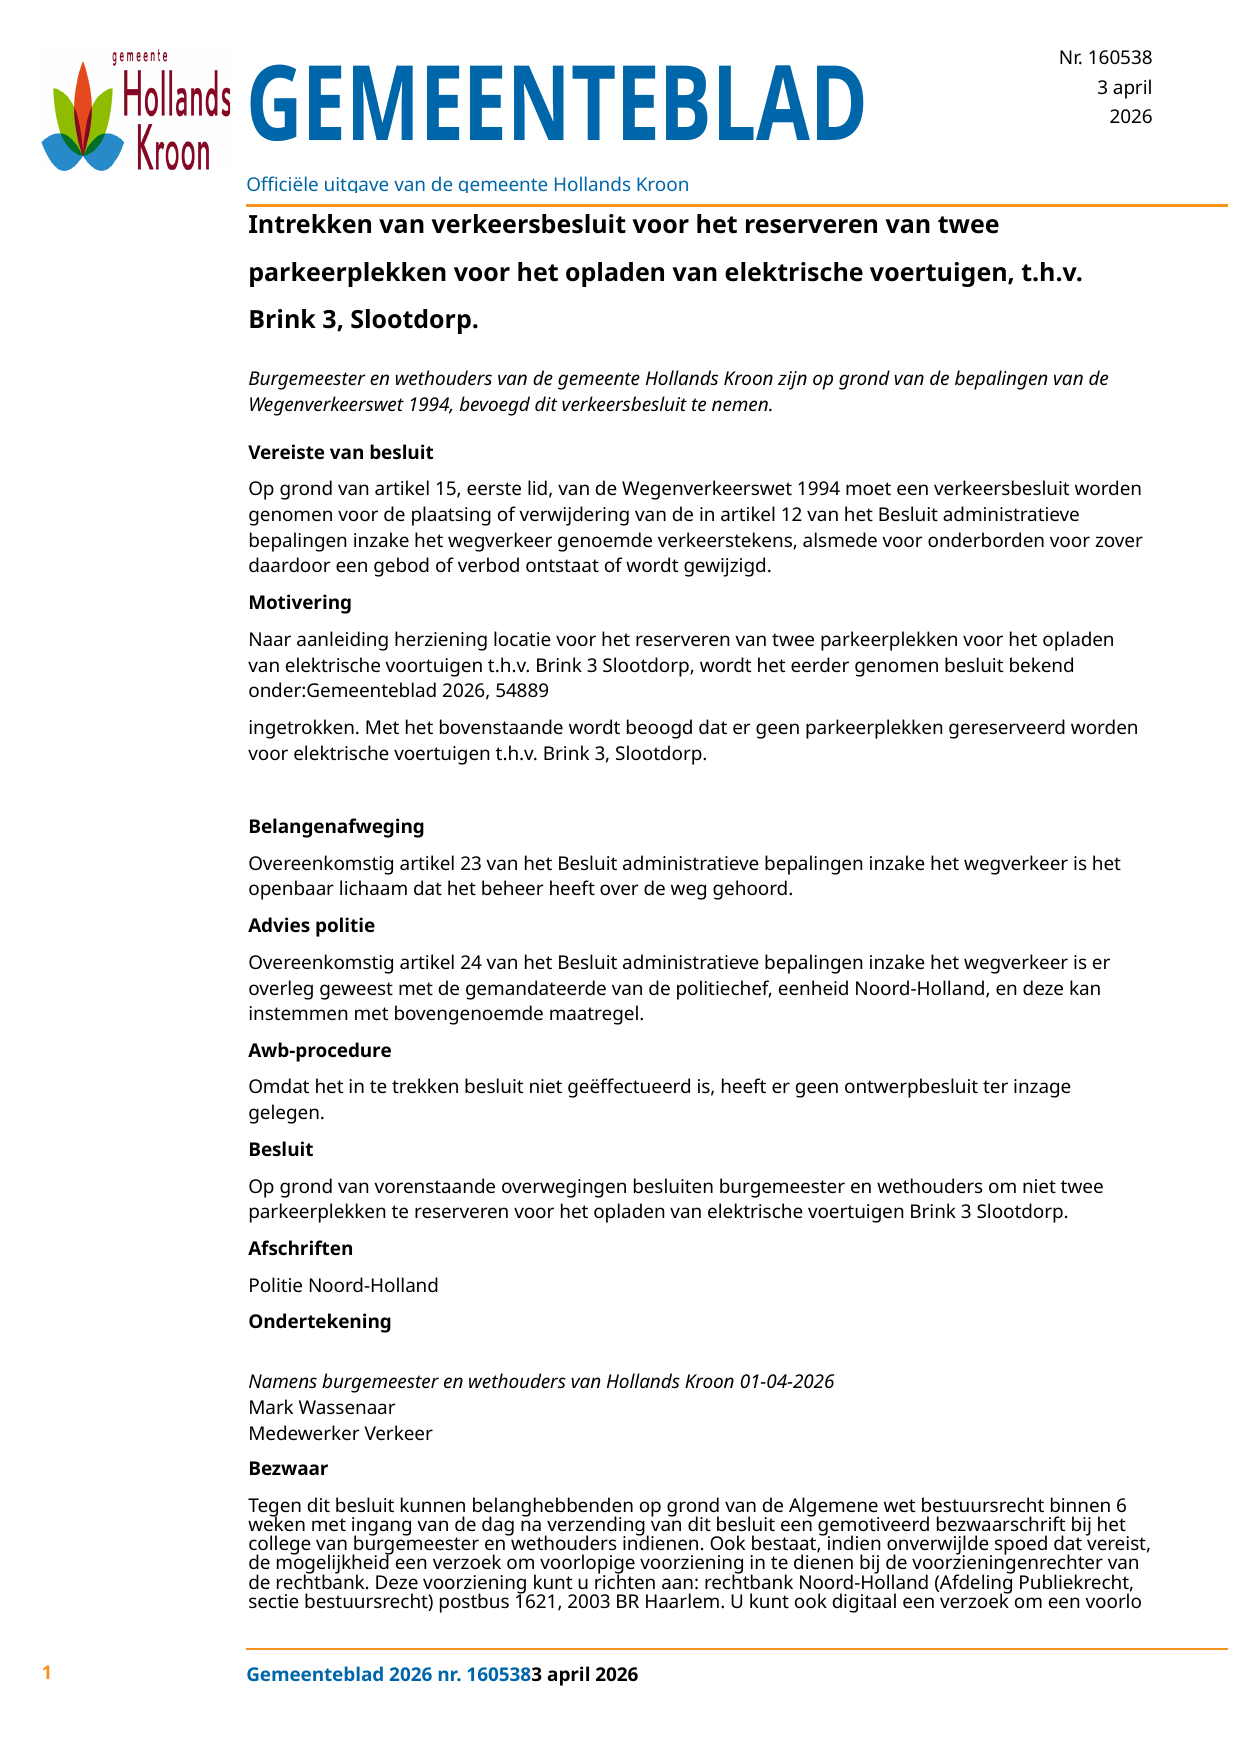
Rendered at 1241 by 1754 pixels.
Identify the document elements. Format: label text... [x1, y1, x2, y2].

text Tegen dit besluit kunnen belanghebbenden op grond van de Algemene wet bestuursrecht binnen 6 weken met ingang van de dag na verzending van dit besluit een gemotiveerd bezwaarschrift bij het college van burgemeester en wethouders indienen. Ook bestaat, indien onverwijlde spoed dat vereist, de mogelijkheid een verzoek om voorlopige voorziening in te dienen bij de voorzieningenrechter van de rechtbank. Deze voorziening kunt u richten aan: rechtbank Noord-Holland (Afdeling Publiekrecht, sectie bestuursrecht) postbus 1621, 2003 BR Haarlem. U kunt ook digitaal een verzoek om een voorlo [248, 1497, 1152, 1612]
text Op grond van artikel 15, eerste lid, van de Wegenverkeerswet 1994 moet een verkeersbesluit worden genomen voor de plaatsing of verwijdering van de in artikel 12 van het Besluit administratieve bepalingen inzake het wegverkeer genoemde verkeerstekens, alsmede voor onderborden voor zover daardoor een gebod of verbod ontstaat of wordt gewijzigd. [248, 476, 1152, 578]
text ingetrokken. Met het bovenstaande wordt beoogd dat er geen parkeerplekken gereserveerd worden voor elektrische voertuigen t.h.v. Brink 3, Slootdorp. [248, 714, 1152, 766]
text Naar aanleiding herziening locatie voor het reserveren van twee parkeerplekken voor het opladen van elektrische voortuigen t.h.v. Brink 3 Slootdorp, wordt het eerder genomen besluit bekend onder:Gemeenteblad 2026, 54889 [248, 626, 1152, 703]
text Medewerker Verkeer [248, 1420, 1152, 1446]
text Advies politie [248, 912, 1152, 938]
text Belangenafweging [248, 813, 1152, 839]
text Overeenkomstig artikel 23 van het Besluit administratieve bepalingen inzake het wegverkeer is het openbaar lichaam dat het beheer heeft over de weg gehoord. [248, 850, 1152, 901]
picture [41, 47, 231, 172]
text Namens burgemeester en wethouders van Hollands Kroon 01-04-2026 [248, 1369, 1152, 1394]
text Awb-procedure [248, 1037, 1152, 1063]
text Burgemeester en wethouders van de gemeente Hollands Kroon zijn op grond van de bepalingen van de Wegenverkeerswet 1994, bevoegd dit verkeersbesluit te nemen. [248, 366, 1152, 417]
text Mark Wassenaar [248, 1394, 1152, 1420]
text Vereiste van besluit [248, 439, 1152, 464]
text Motivering [248, 589, 1152, 615]
text Afschriften [248, 1235, 1152, 1261]
text Omdat het in te trekken besluit niet geëffectueerd is, heeft er geen ontwerpbesluit ter inzage gelegen. [248, 1074, 1152, 1125]
text Op grond van vorenstaande overwegingen besluiten burgemeester en wethouders om niet twee parkeerplekken te reserveren voor het opladen van elektrische voertuigen Brink 3 Slootdorp. [248, 1173, 1152, 1224]
text Bezwaar [248, 1459, 1152, 1479]
text Intrekken van verkeersbesluit voor het reserveren van twee parkeerplekken voor het opladen van elektrische voertuigen, t.h.v. Brink 3, Slootdorp. [248, 207, 1152, 336]
text Politie Noord-Holland [248, 1272, 1152, 1298]
text Overeenkomstig artikel 24 van het Besluit administratieve bepalingen inzake het wegverkeer is er overleg geweest met de gemandateerde van de politiechef, eenheid Noord-Holland, en deze kan instemmen met bovengenoemde maatregel. [248, 949, 1152, 1026]
text Ondertekening [248, 1308, 1152, 1334]
text Besluit [248, 1136, 1152, 1162]
